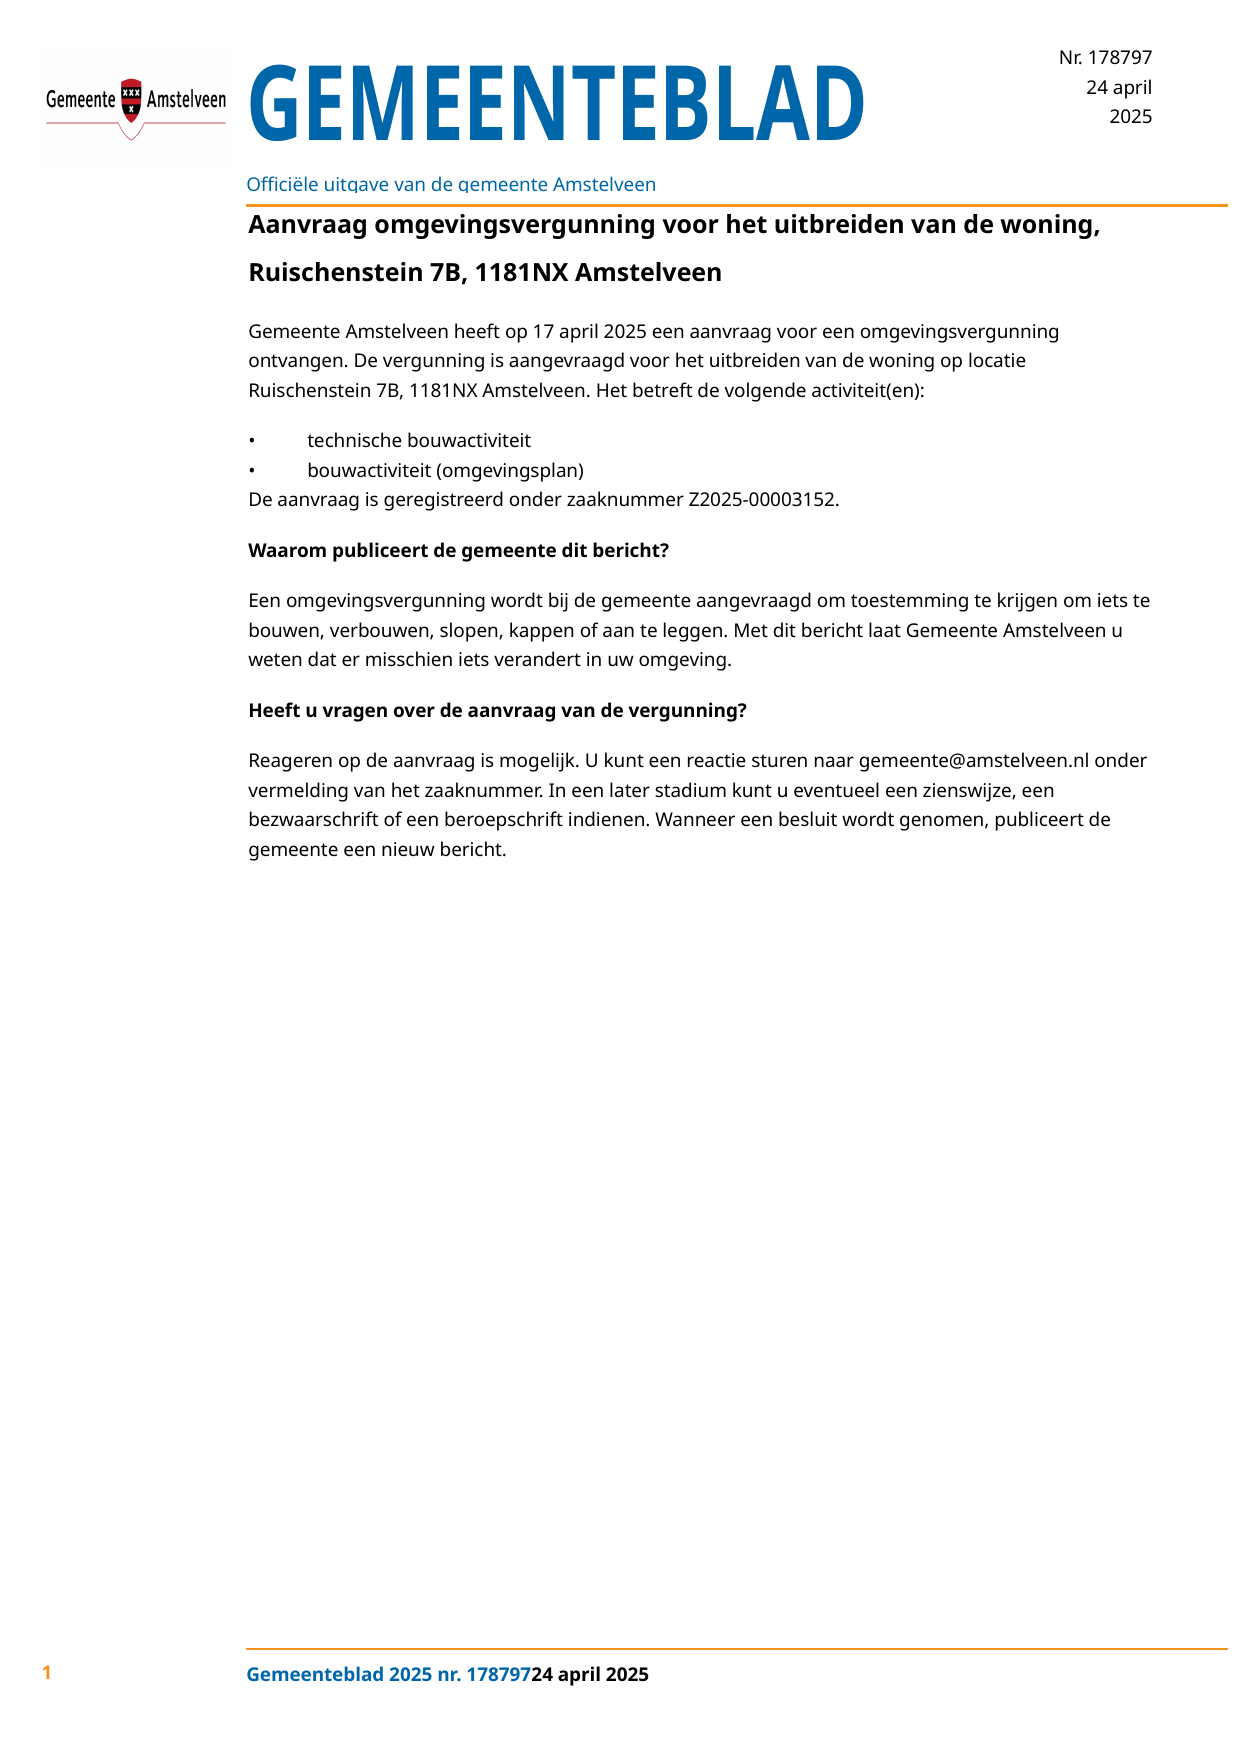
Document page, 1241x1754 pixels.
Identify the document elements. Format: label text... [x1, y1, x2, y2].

text De aanvraag is geregistreerd onder zaaknummer Z2025-00003152. [248, 487, 1152, 512]
list technische bouwactiviteit [248, 427, 1152, 453]
text Waarom publiceert de gemeente dit bericht? [248, 537, 1152, 563]
text Een omgevingsvergunning wordt bij de gemeente aangevraagd om toestemming te krijgen om iets te bouwen, verbouwen, slopen, kappen of aan te leggen. Met dit bericht laat Gemeente Amstelveen u weten dat er misschien iets verandert in uw omgeving. [248, 587, 1152, 672]
picture [41, 47, 231, 172]
text Reageren op de aanvraag is mogelijk. U kunt een reactie sturen naar gemeente@amstelveen.nl onder vermelding van het zaaknummer. In een later stadium kunt u eventueel een zienswijze, een bezwaarschrift of een beroepschrift indienen. Wanneer een besluit wordt genomen, publiceert de gemeente een nieuw bericht. [248, 747, 1152, 862]
text Heeft u vragen over de aanvraag van de vergunning? [248, 697, 1152, 723]
text Aanvraag omgevingsvergunning voor het uitbreiden van de woning, Ruischenstein 7B, 1181NX Amstelveen [248, 207, 1152, 288]
list bouwactiviteit (omgevingsplan) [248, 457, 1152, 483]
text Gemeente Amstelveen heeft op 17 april 2025 een aanvraag voor een omgevingsvergunning ontvangen. De vergunning is aangevraagd voor het uitbreiden van de woning op locatie Ruischenstein 7B, 1181NX Amstelveen. Het betreft de volgende activiteit(en): [248, 318, 1152, 403]
